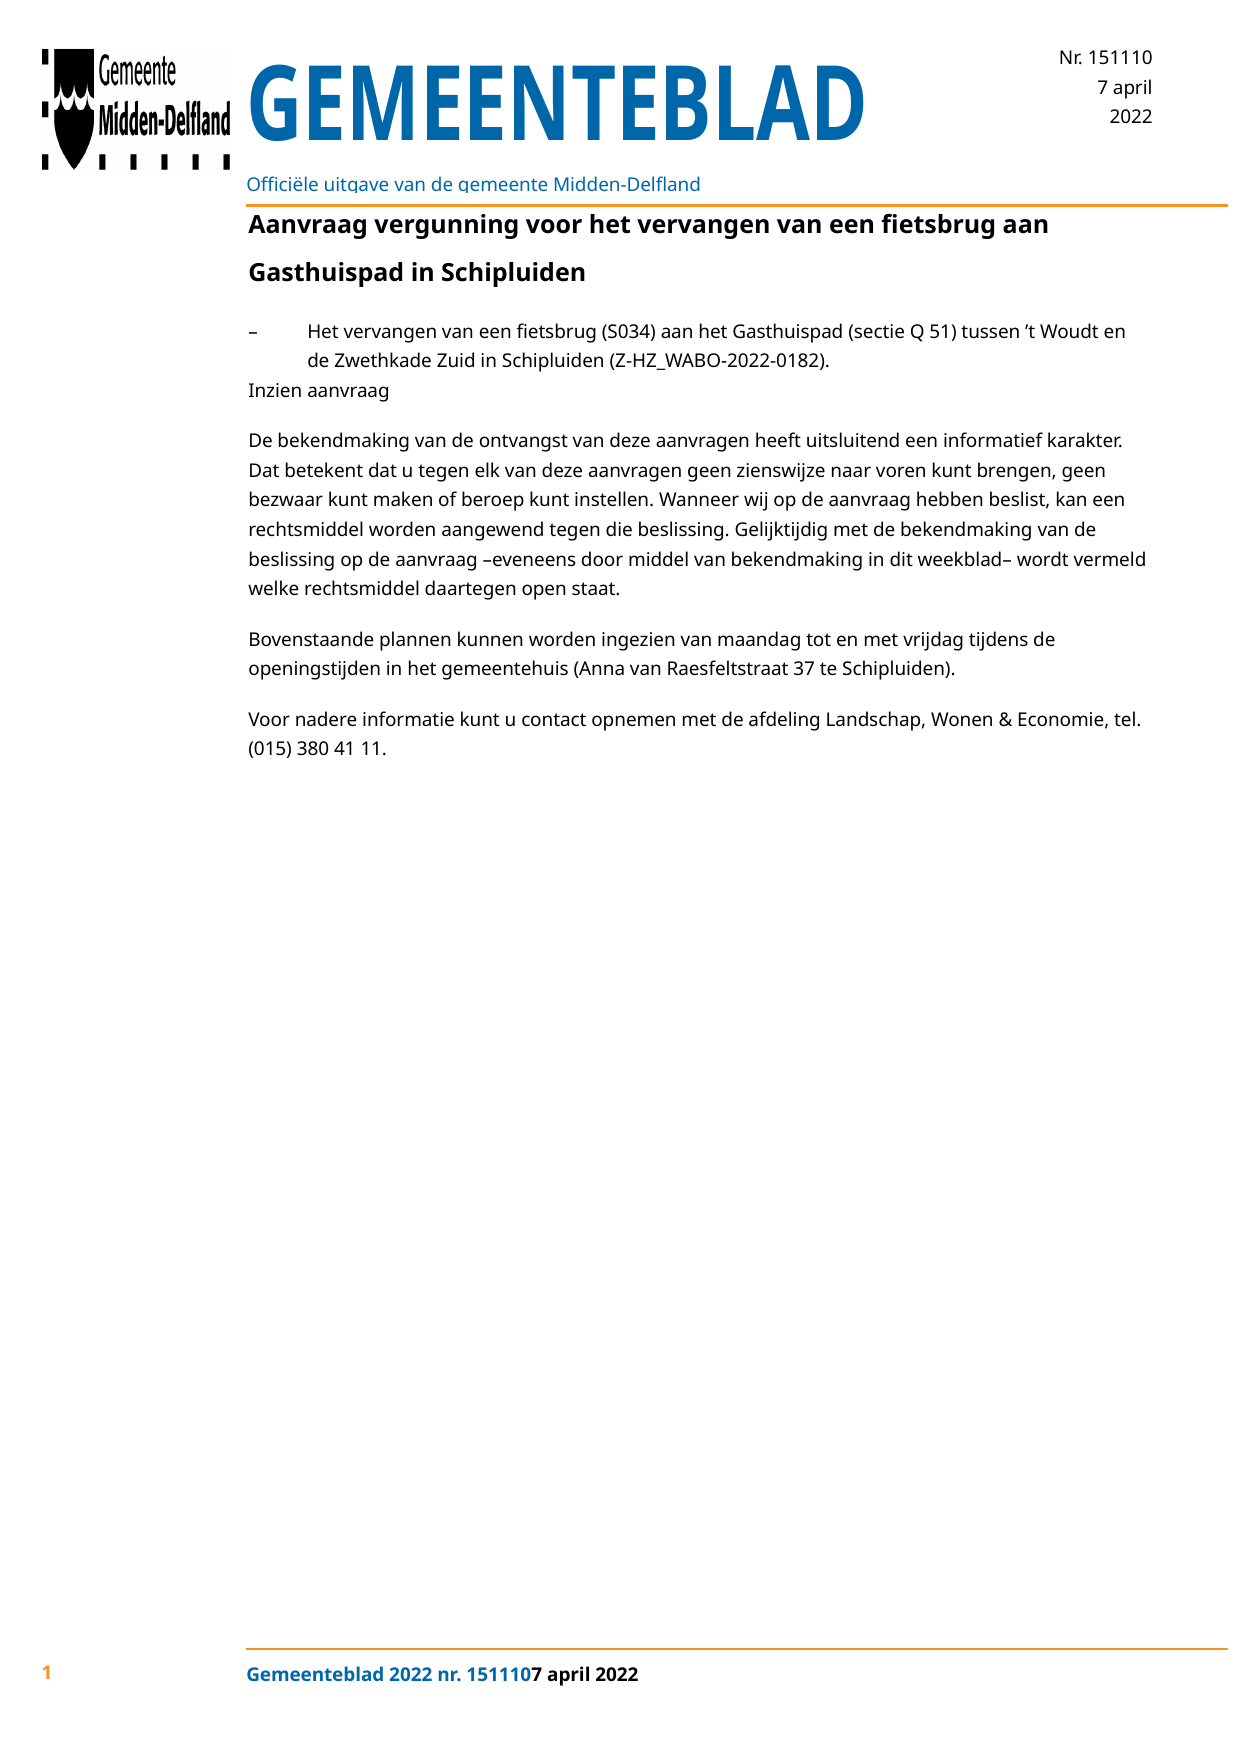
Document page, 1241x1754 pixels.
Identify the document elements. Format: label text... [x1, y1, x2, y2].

text Voor nadere informatie kunt u contact opnemen met de afdeling Landschap, Wonen & Economie, tel. (015) 380 41 11. [248, 706, 1152, 761]
list Het vervangen van een fietsbrug (S034) aan het Gasthuispad (sectie Q 51) tussen ’t Woudt en de Zwethkade Zuid in Schipluiden (Z-HZ_WABO-2022-0182). [248, 318, 1152, 373]
text Bovenstaande plannen kunnen worden ingezien van maandag tot en met vrijdag tijdens de openingstijden in het gemeentehuis (Anna van Raesfeltstraat 37 te Schipluiden). [248, 626, 1152, 681]
text Aanvraag vergunning voor het vervangen van een fietsbrug aan Gasthuispad in Schipluiden [248, 207, 1152, 288]
picture [41, 47, 231, 172]
text Inzien aanvraag [248, 377, 1152, 403]
text De bekendmaking van de ontvangst van deze aanvragen heeft uitsluitend een informatief karakter. Dat betekent dat u tegen elk van deze aanvragen geen zienswijze naar voren kunt brengen, geen bezwaar kunt maken of beroep kunt instellen. Wanneer wij op de aanvraag hebben beslist, kan een rechtsmiddel worden aangewend tegen die beslissing. Gelijktijdig met de bekendmaking van de beslissing op de aanvraag –eveneens door middel van bekendmaking in dit weekblad– wordt vermeld welke rechtsmiddel daartegen open staat. [248, 427, 1152, 601]
